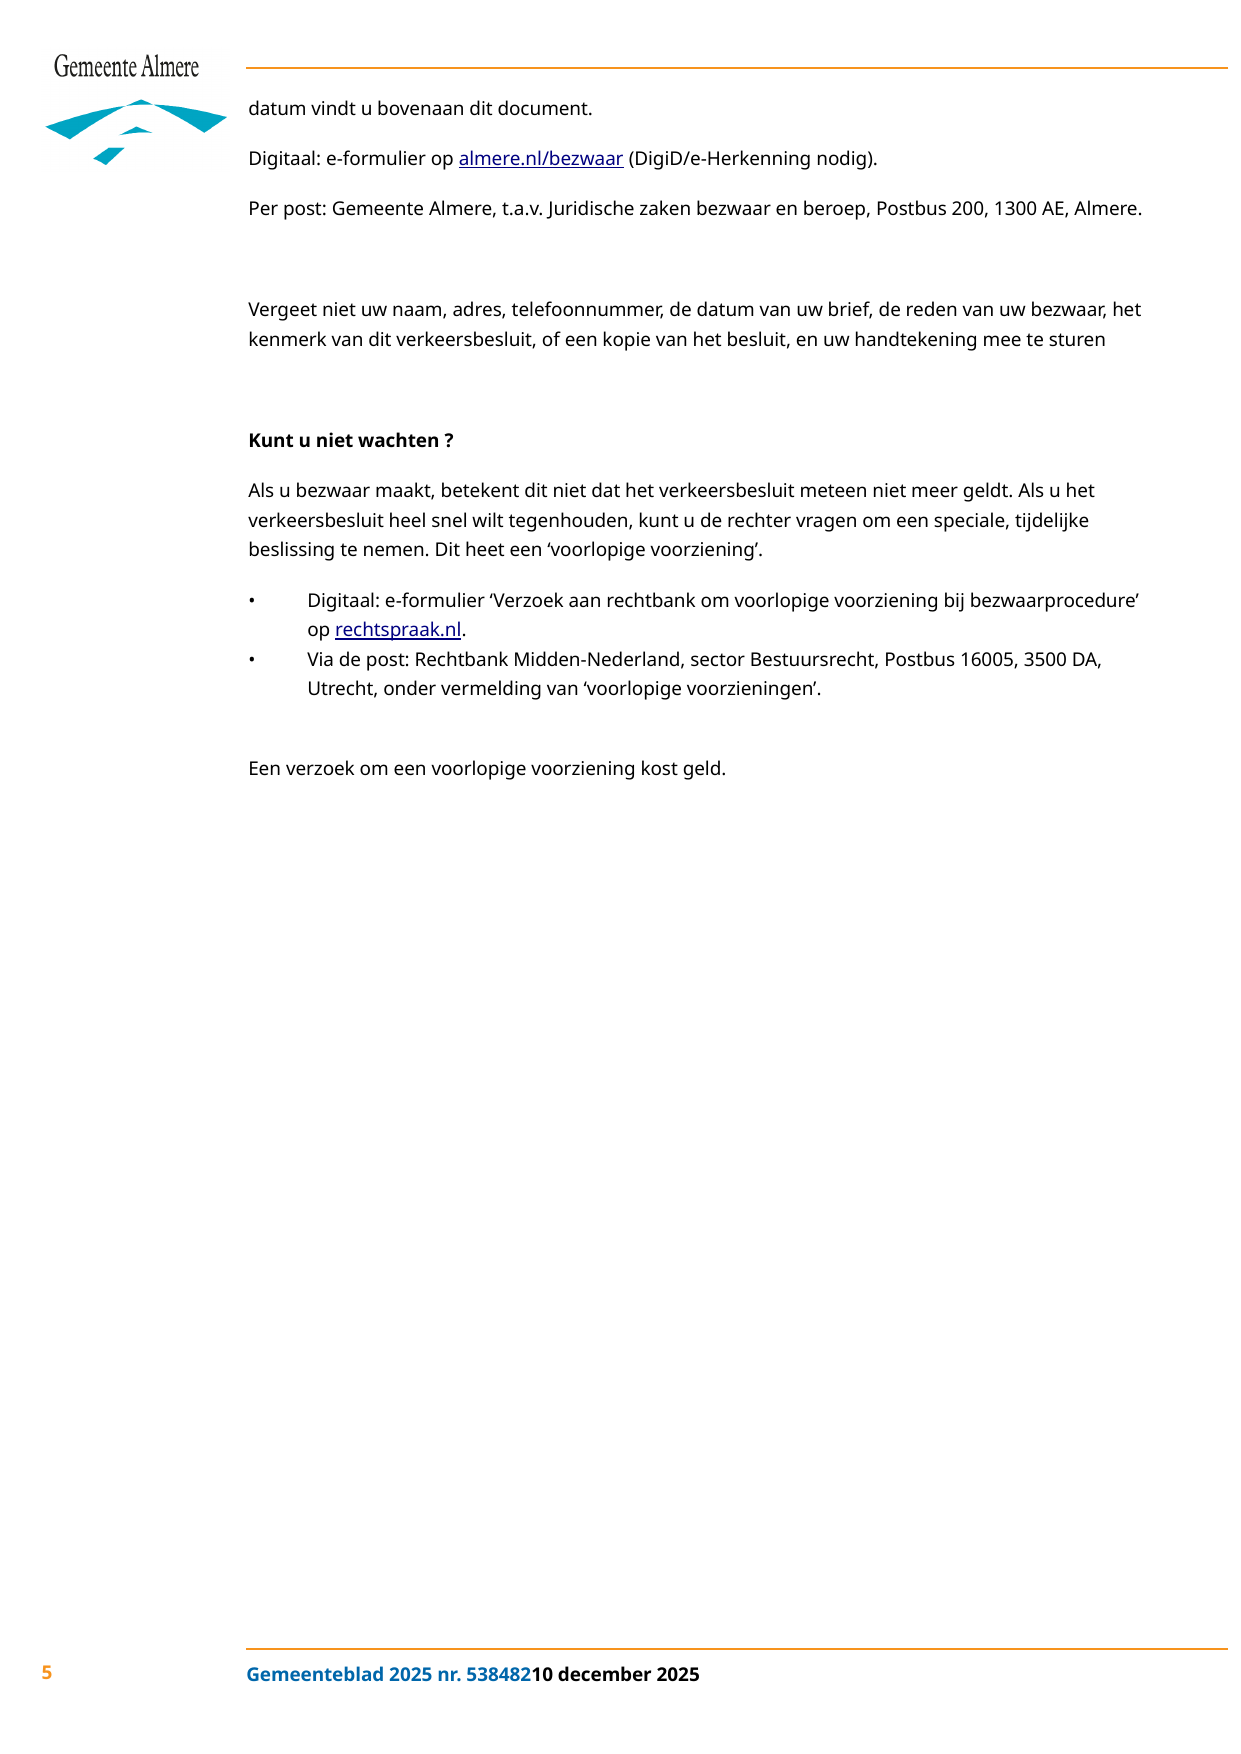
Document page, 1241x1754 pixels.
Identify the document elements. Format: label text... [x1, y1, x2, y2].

list Digitaal: e-formulier ‘Verzoek aan rechtbank om voorlopige voorziening bij bezwaarprocedure’ op rechtspraak.nl. [248, 587, 1152, 642]
text Kunt u niet wachten ? [248, 427, 1152, 453]
text Als u bezwaar maakt, betekent dit niet dat het verkeersbesluit meteen niet meer geldt. Als u het verkeersbesluit heel snel wilt tegenhouden, kunt u de rechter vragen om een speciale, tijdelijke beslissing te nemen. Dit heet een ‘voorlopige voorziening’. [248, 477, 1152, 562]
text Een verzoek om een voorlopige voorziening kost geld. [248, 756, 1152, 781]
picture [41, 47, 231, 172]
text Digitaal: e-formulier op almere.nl/bezwaar (DigiD/e-Herkenning nodig). [248, 145, 1152, 171]
text Vergeet niet uw naam, adres, telefoonnummer, de datum van uw brief, de reden van uw bezwaar, het kenmerk van dit verkeersbesluit, of een kopie van het besluit, en uw handtekening mee te sturen [248, 296, 1152, 352]
text Per post: Gemeente Almere, t.a.v. Juridische zaken bezwaar en beroep, Postbus 200, 1300 AE, Almere. [248, 196, 1152, 221]
text datum vindt u bovenaan dit document. [248, 95, 1152, 121]
list Via de post: Rechtbank Midden-Nederland, sector Bestuursrecht, Postbus 16005, 3500 DA, Utrecht, onder vermelding van ‘voorlopige voorzieningen’. [248, 646, 1152, 701]
